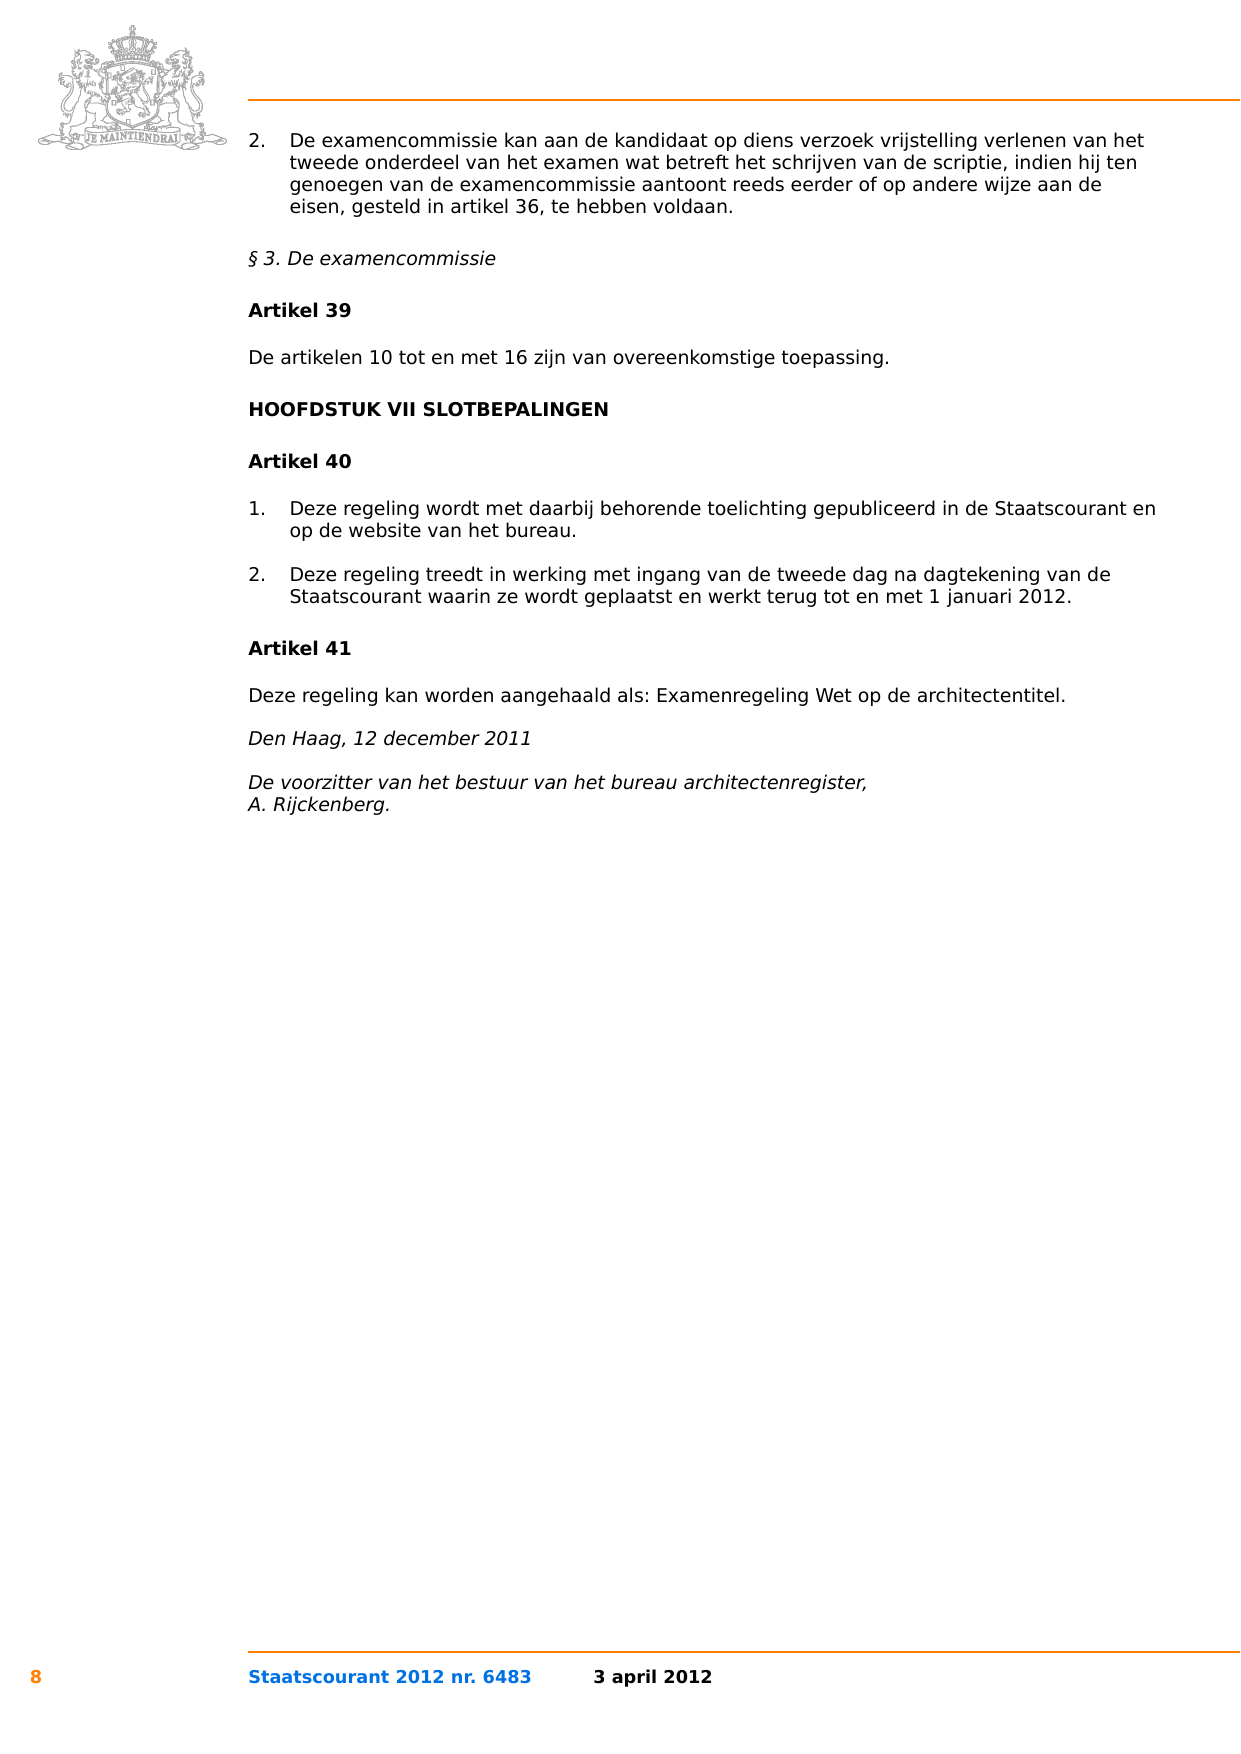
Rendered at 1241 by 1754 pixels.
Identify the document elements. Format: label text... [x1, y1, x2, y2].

subtitle Artikel 41 [248, 637, 1163, 659]
picture [38, 25, 227, 150]
text Den Haag, 12 december 2011 [248, 728, 1163, 750]
text De artikelen 10 tot en met 16 zijn van overeenkomstige toepassing. [248, 347, 1163, 369]
text 2. De examencommissie kan aan de kandidaat op diens verzoek vrijstelling verlenen van het tweede onderdeel van het examen wat betreft het schrijven van de scriptie, indien hij ten genoegen van de examencommissie aantoont reeds eerder of op andere wijze aan de eisen, gesteld in artikel 36, te hebben voldaan. [248, 130, 1163, 218]
text 1. Deze regeling wordt met daarbij behorende toelichting gepubliceerd in de Staatscourant en op de website van het bureau. [248, 498, 1163, 542]
text 2. Deze regeling treedt in werking met ingang van de tweede dag na dagtekening van de Staatscourant waarin ze wordt geplaatst en werkt terug tot en met 1 januari 2012. [248, 563, 1163, 607]
text Deze regeling kan worden aangehaald als: Examenregeling Wet op de architectentitel. [248, 684, 1163, 706]
subtitle § 3. De examencommissie [248, 248, 1163, 270]
subtitle HOOFDSTUK VII SLOTBEPALINGEN [248, 399, 1163, 421]
text De voorzitter van het bestuur van het bureau architectenregister, A. Rijckenberg. [248, 772, 1163, 816]
subtitle Artikel 39 [248, 300, 1163, 322]
subtitle Artikel 40 [248, 451, 1163, 473]
